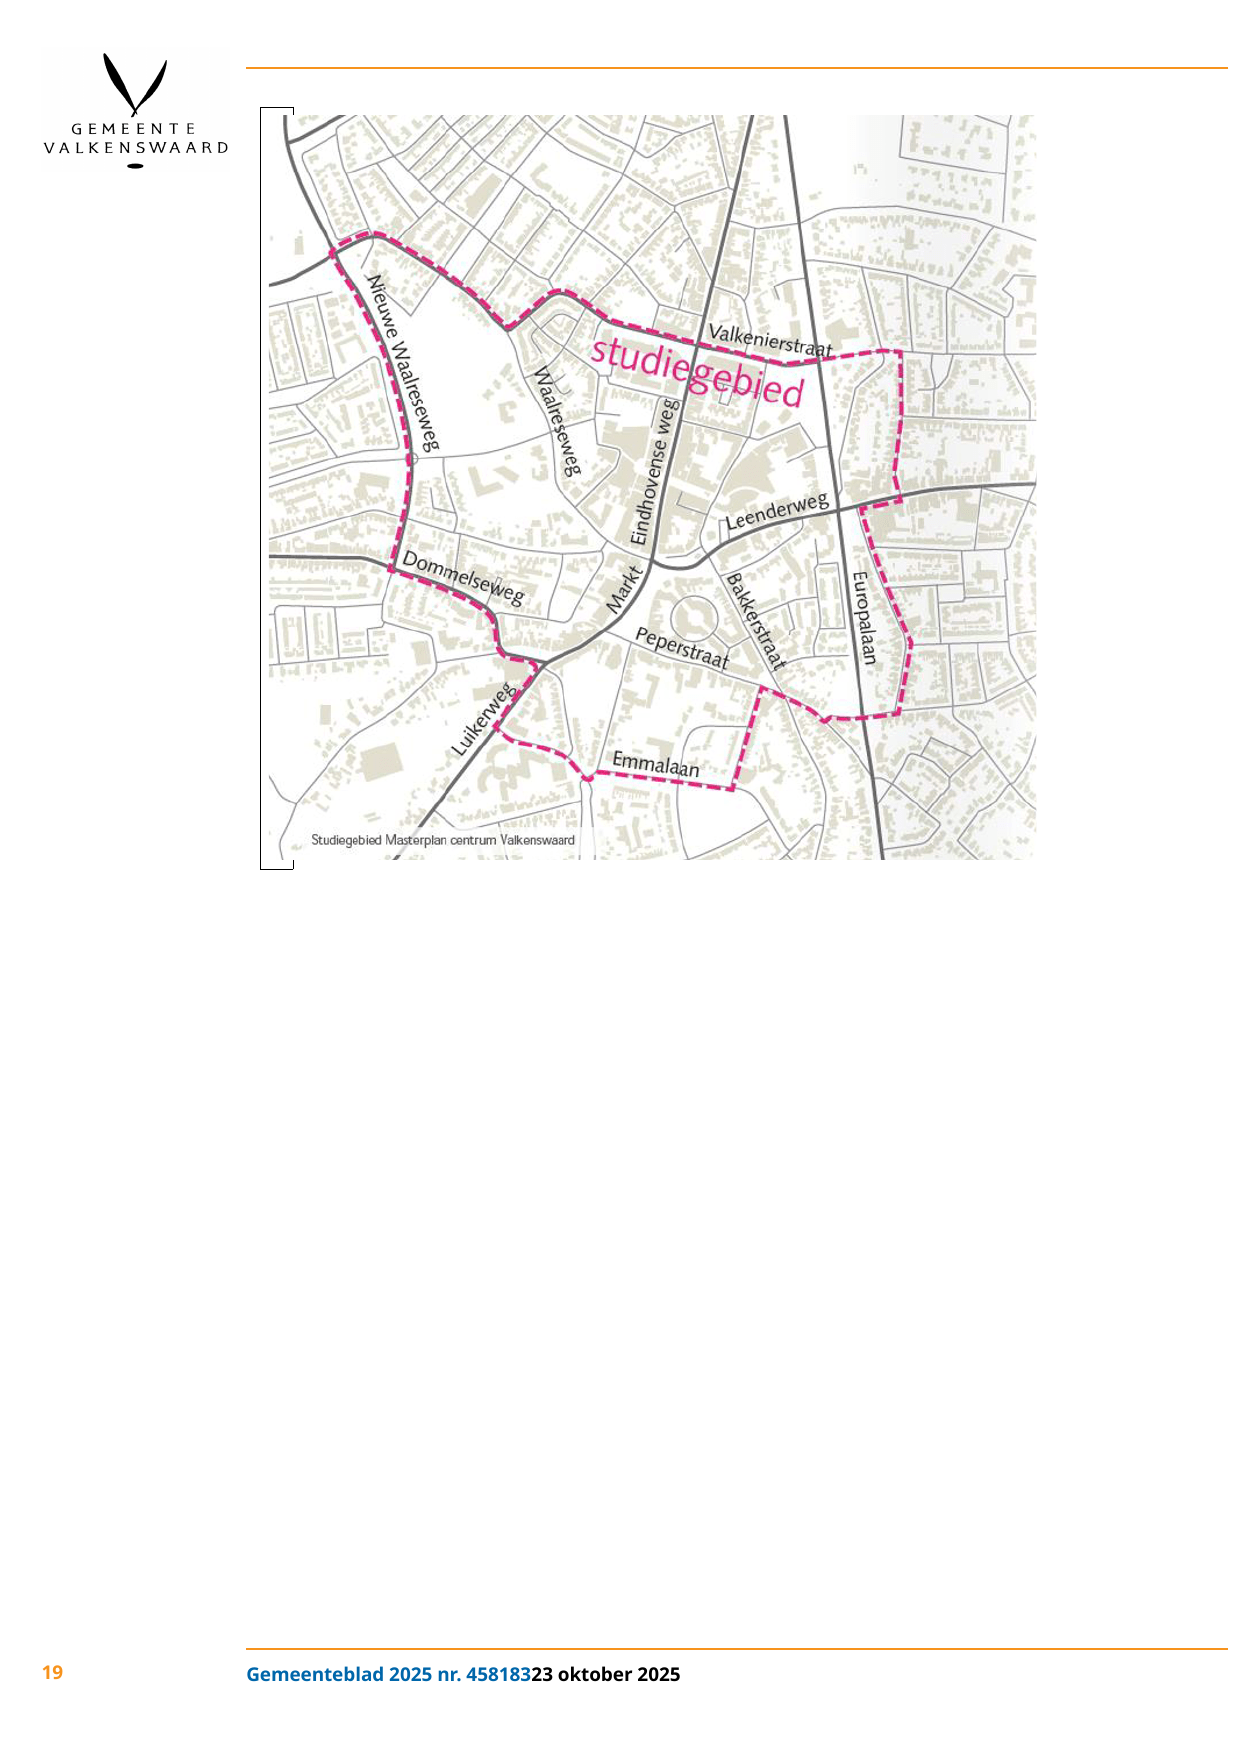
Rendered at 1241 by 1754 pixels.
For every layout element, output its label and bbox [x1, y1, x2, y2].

picture [41, 47, 231, 172]
picture [268, 115, 1037, 860]
